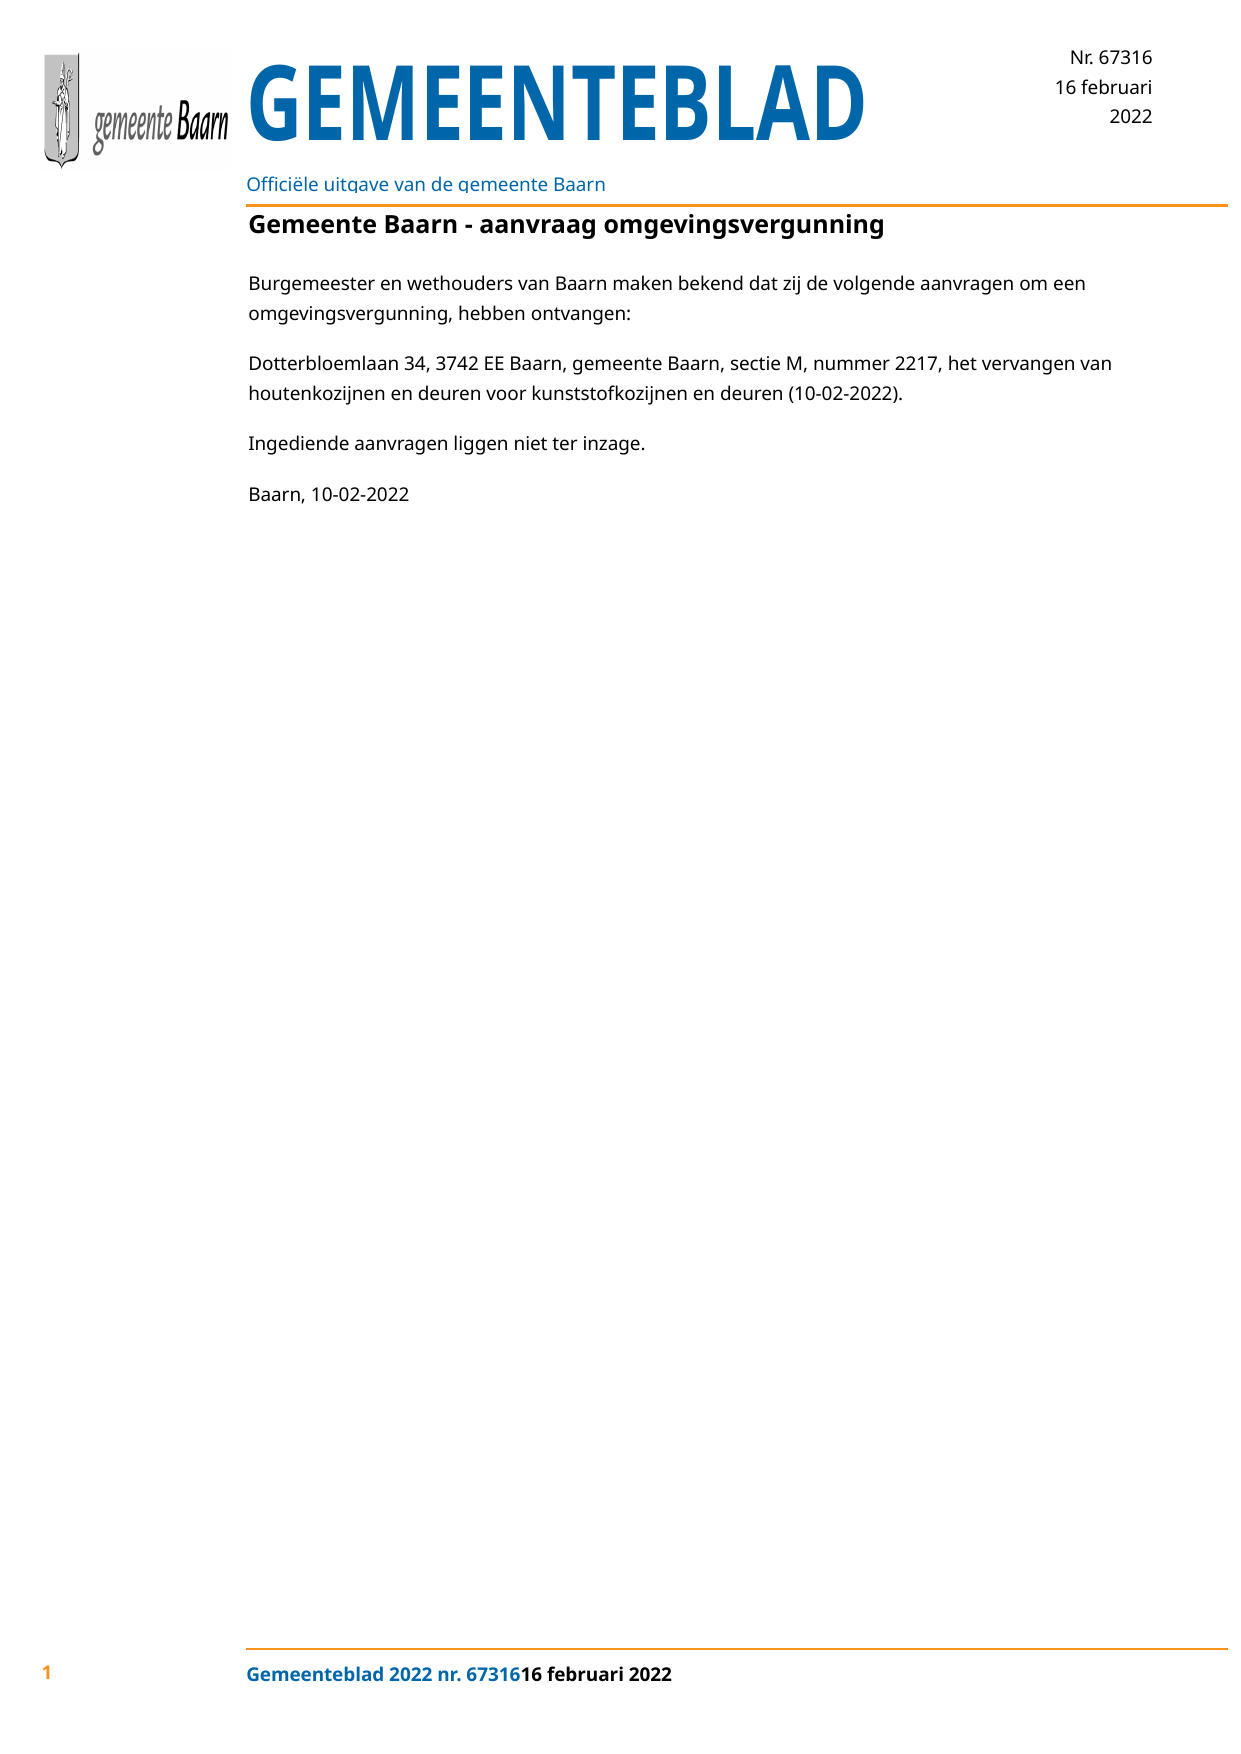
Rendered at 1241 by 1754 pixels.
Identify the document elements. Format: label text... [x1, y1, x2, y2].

text Ingediende aanvragen liggen niet ter inzage. [248, 430, 1152, 456]
text Dotterbloemlaan 34, 3742 EE Baarn, gemeente Baarn, sectie M, nummer 2217, het vervangen van houtenkozijnen en deuren voor kunststofkozijnen en deuren (10-02-2022). [248, 350, 1152, 406]
text Burgemeester en wethouders van Baarn maken bekend dat zij de volgende aanvragen om een omgevingsvergunning, hebben ontvangen: [248, 270, 1152, 326]
picture [41, 47, 231, 172]
text Baarn, 10-02-2022 [248, 481, 1152, 506]
text Gemeente Baarn - aanvraag omgevingsvergunning [248, 207, 1152, 241]
